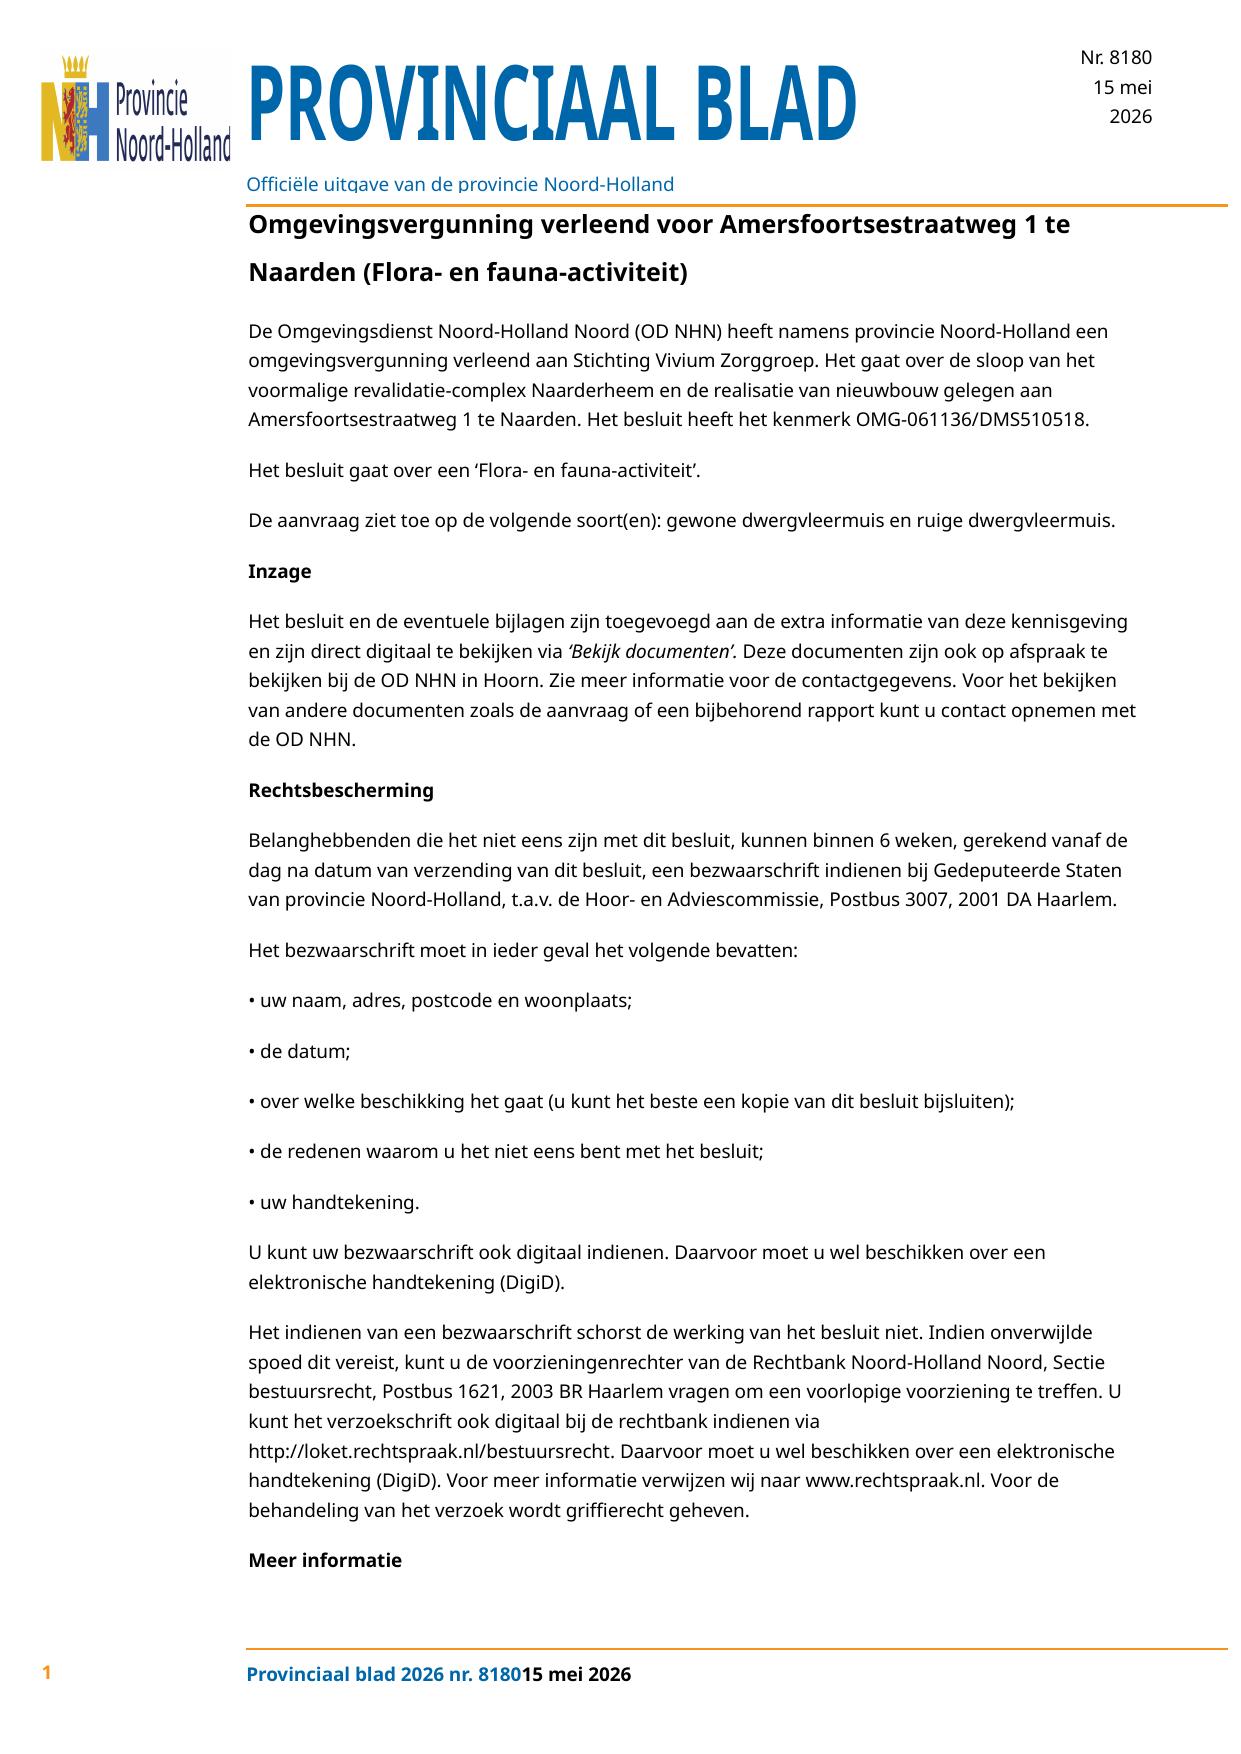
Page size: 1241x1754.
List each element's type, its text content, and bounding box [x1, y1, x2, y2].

text Het besluit gaat over een ‘Flora- en fauna-activiteit’. [248, 457, 1152, 483]
text Omgevingsvergunning verleend voor Amersfoortsestraatweg 1 te Naarden (Flora- en fauna-activiteit) [248, 207, 1152, 288]
text De aanvraag ziet toe op de volgende soort(en): gewone dwergvleermuis en ruige dwergvleermuis. [248, 507, 1152, 533]
text • de redenen waarom u het niet eens bent met het besluit; [248, 1139, 1152, 1164]
text U kunt uw bezwaarschrift ook digitaal indienen. Daarvoor moet u wel beschikken over een elektronische handtekening (DigiD). [248, 1239, 1152, 1295]
text • uw handtekening. [248, 1189, 1152, 1215]
text De Omgevingsdienst Noord-Holland Noord (OD NHN) heeft namens provincie Noord-Holland een omgevingsvergunning verleend aan Stichting Vivium Zorggroep. Het gaat over de sloop van het voormalige revalidatie-complex Naarderheem en de realisatie van nieuwbouw gelegen aan Amersfoortsestraatweg 1 te Naarden. Het besluit heeft het kenmerk OMG-061136/DMS510518. [248, 318, 1152, 432]
text • over welke beschikking het gaat (u kunt het beste een kopie van dit besluit bijsluiten); [248, 1088, 1152, 1114]
text Rechtsbescherming [248, 777, 1152, 803]
text • uw naam, adres, postcode en woonplaats; [248, 987, 1152, 1013]
text Belanghebbenden die het niet eens zijn met dit besluit, kunnen binnen 6 weken, gerekend vanaf de dag na datum van verzending van dit besluit, een bezwaarschrift indienen bij Gedeputeerde Staten van provincie Noord-Holland, t.a.v. de Hoor- en Adviescommissie, Postbus 3007, 2001 DA Haarlem. [248, 827, 1152, 912]
text Het besluit en de eventuele bijlagen zijn toegevoegd aan de extra informatie van deze kennisgeving en zijn direct digitaal te bekijken via ‘Bekijk documenten’. Deze documenten zijn ook op afspraak te bekijken bij de OD NHN in Hoorn. Zie meer informatie voor de contactgegevens. Voor het bekijken van andere documenten zoals de aanvraag of een bijbehorend rapport kunt u contact opnemen met de OD NHN. [248, 608, 1152, 752]
text Het indienen van een bezwaarschrift schorst de werking van het besluit niet. Indien onverwijlde spoed dit vereist, kunt u de voorzieningenrechter van de Rechtbank Noord-Holland Noord, Sectie bestuursrecht, Postbus 1621, 2003 BR Haarlem vragen om een voorlopige voorziening te treffen. U kunt het verzoekschrift ook digitaal bij de rechtbank indienen via http://loket.rechtspraak.nl/bestuursrecht. Daarvoor moet u wel beschikken over een elektronische handtekening (DigiD). Voor meer informatie verwijzen wij naar www.rechtspraak.nl. Voor de behandeling van het verzoek wordt griffierecht geheven. [248, 1319, 1152, 1523]
text Het bezwaarschrift moet in ieder geval het volgende bevatten: [248, 937, 1152, 963]
text Meer informatie [248, 1547, 1152, 1573]
picture [41, 47, 231, 172]
text Inzage [248, 558, 1152, 584]
text • de datum; [248, 1038, 1152, 1064]
